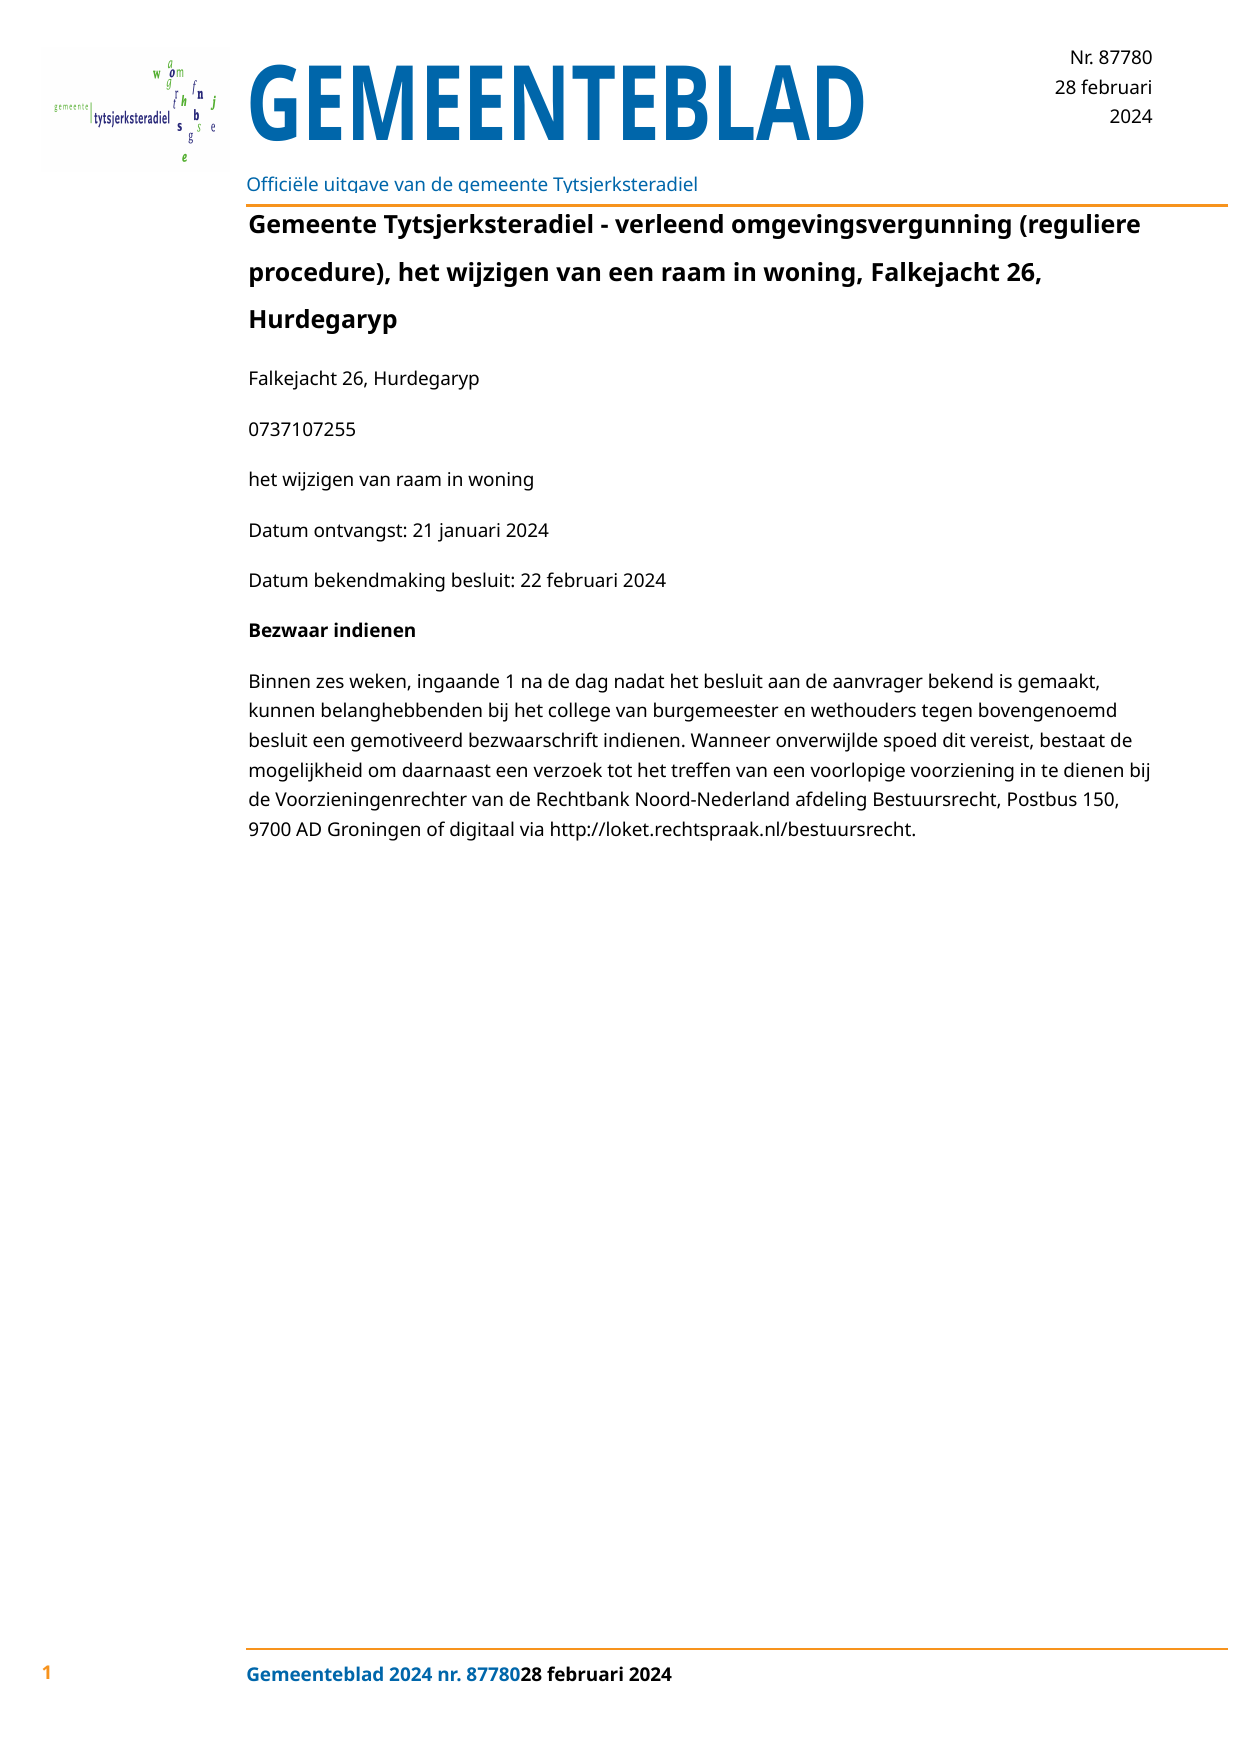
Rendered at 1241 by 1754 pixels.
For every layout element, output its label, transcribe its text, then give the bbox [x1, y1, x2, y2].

picture [41, 47, 231, 172]
text het wijzigen van raam in woning [248, 466, 1152, 492]
text Datum bekendmaking besluit: 22 februari 2024 [248, 567, 1152, 593]
text Falkejacht 26, Hurdegaryp [248, 366, 1152, 391]
text Gemeente Tytsjerksteradiel - verleend omgevingsvergunning (reguliere procedure), het wijzigen van een raam in woning, Falkejacht 26, Hurdegaryp [248, 207, 1152, 336]
text Binnen zes weken, ingaande 1 na de dag nadat het besluit aan de aanvrager bekend is gemaakt, kunnen belanghebbenden bij het college van burgemeester en wethouders tegen bovengenoemd besluit een gemotiveerd bezwaarschrift indienen. Wanneer onverwijlde spoed dit vereist, bestaat de mogelijkheid om daarnaast een verzoek tot het treffen van een voorlopige voorziening in te dienen bij de Voorzieningenrechter van de Rechtbank Noord-Nederland afdeling Bestuursrecht, Postbus 150, 9700 AD Groningen of digitaal via http://loket.rechtspraak.nl/bestuursrecht. [248, 668, 1152, 842]
text Datum ontvangst: 21 januari 2024 [248, 517, 1152, 542]
text Bezwaar indienen [248, 618, 1152, 643]
text 0737107255 [248, 416, 1152, 442]
